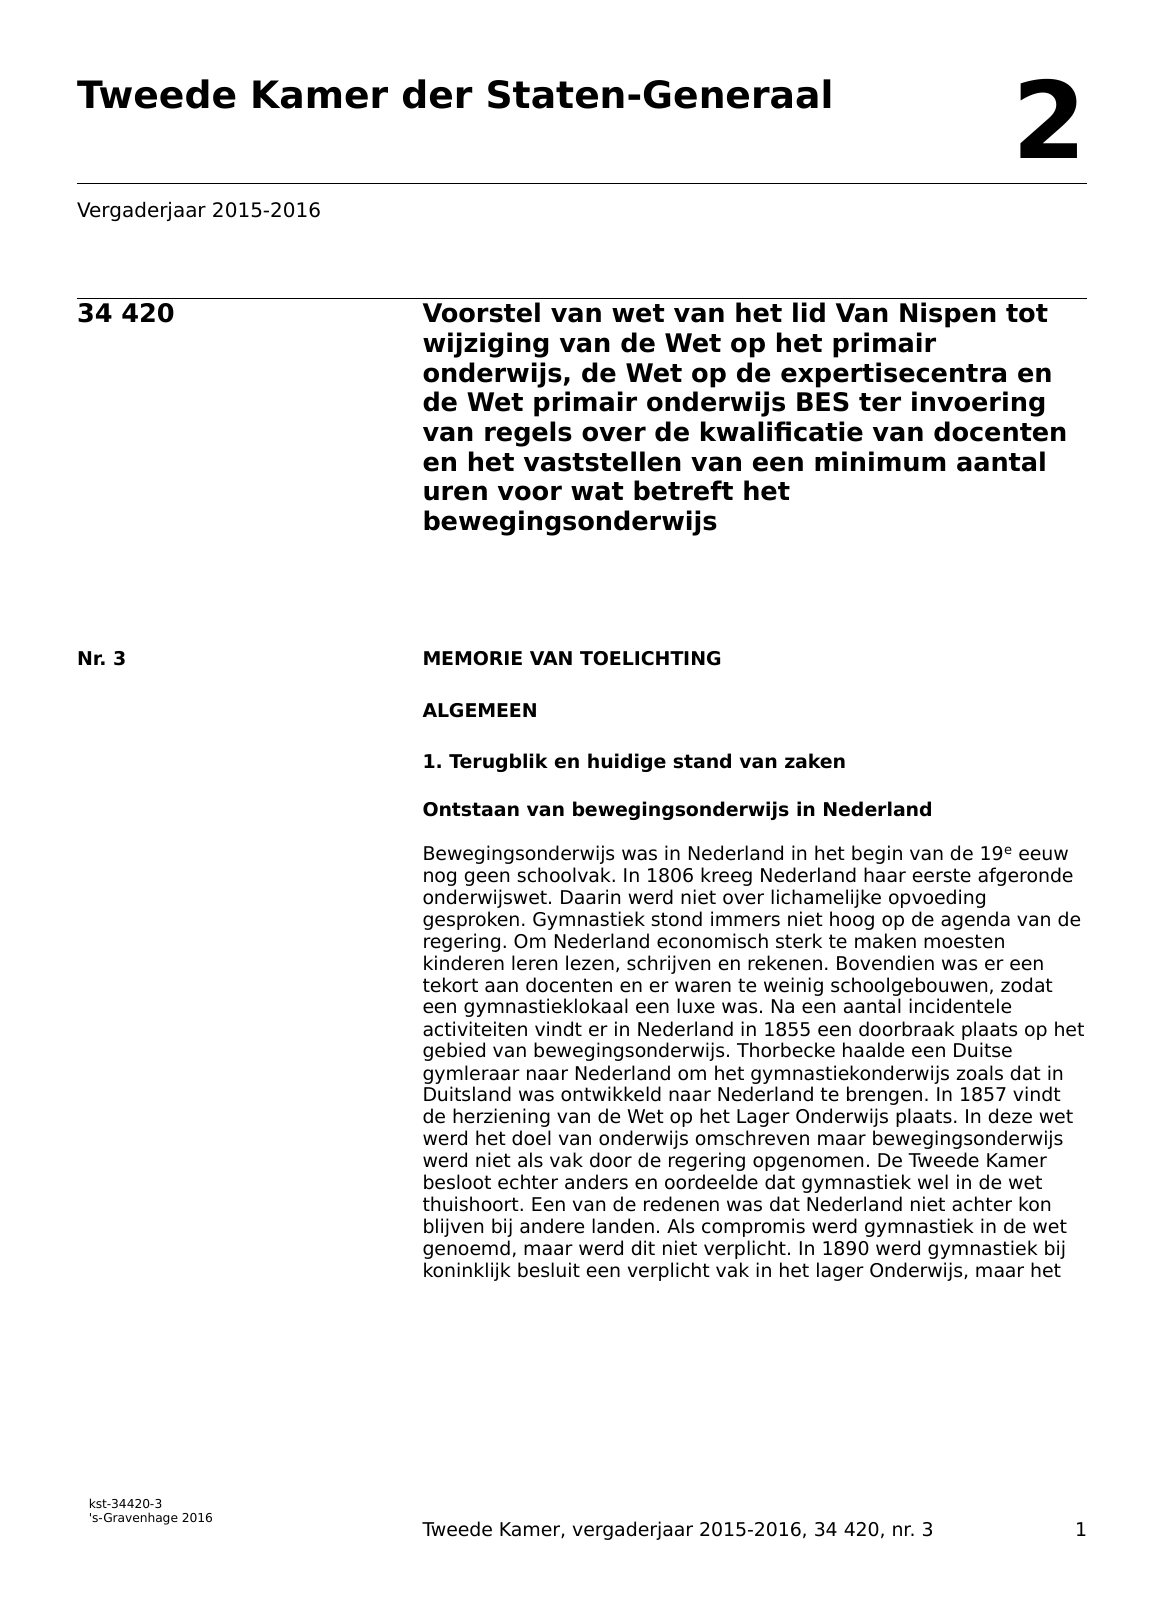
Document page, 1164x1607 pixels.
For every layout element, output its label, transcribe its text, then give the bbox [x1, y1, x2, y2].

table_header Tweede Kamer der Staten-Generaal [77, 59, 886, 183]
text Bewegingsonderwijs was in Nederland in het begin van de 19e eeuw nog geen schoolvak. In 1806 kreeg Nederland haar eerste afgeronde onderwijswet. Daarin werd niet over lichamelijke opvoeding gesproken. Gymnastiek stond immers niet hoog op de agenda van de regering. Om Nederland economisch sterk te maken moesten kinderen leren lezen, schrijven en rekenen. Bovendien was er een tekort aan docenten en er waren te weinig schoolgebouwen, zodat een gymnastieklokaal een luxe was. Na een aantal incidentele activiteiten vindt er in Nederland in 1855 een doorbraak plaats op het gebied van bewegingsonderwijs. Thorbecke haalde een Duitse gymleraar naar Nederland om het gymnastiekonderwijs zoals dat in Duitsland was ontwikkeld naar Nederland te brengen. In 1857 vindt de herziening van de Wet op het Lager Onderwijs plaats. In deze wet werd het doel van onderwijs omschreven maar bewegingsonderwijs werd niet als vak door de regering opgenomen. De Tweede Kamer besloot echter anders en oordeelde dat gymnastiek wel in de wet thuishoort. Een van de redenen was dat Nederland niet achter kon blijven bij andere landen. Als compromis werd gymnastiek in de wet genoemd, maar werd dit niet verplicht. In 1890 werd gymnastiek bij koninklijk besluit een verplicht vak in het lager Onderwijs, maar het [422, 843, 1087, 1282]
subtitle 34 420 Voorstel van wet van het lid Van Nispen tot wijziging van de Wet op het primair onderwijs, de Wet op de expertisecentra en de Wet primair onderwijs BES ter invoering van regels over de kwalificatie van docenten en het vaststellen van een minimum aantal uren voor wat betreft het bewegingsonderwijs [77, 299, 1087, 536]
text kst-34420-3 [88, 1497, 323, 1511]
subtitle Ontstaan van bewegingsonderwijs in Nederland [422, 798, 1087, 820]
subtitle ALGEMEEN [422, 699, 1087, 721]
table_header 2 [886, 59, 1087, 183]
subtitle 1. Terugblik en huidige stand van zaken [422, 751, 1087, 773]
table_cell Vergaderjaar 2015-2016 [77, 184, 1087, 298]
subtitle Nr. 3 MEMORIE VAN TOELICHTING [77, 647, 1087, 669]
text 's-Gravenhage 2016 [88, 1511, 323, 1525]
